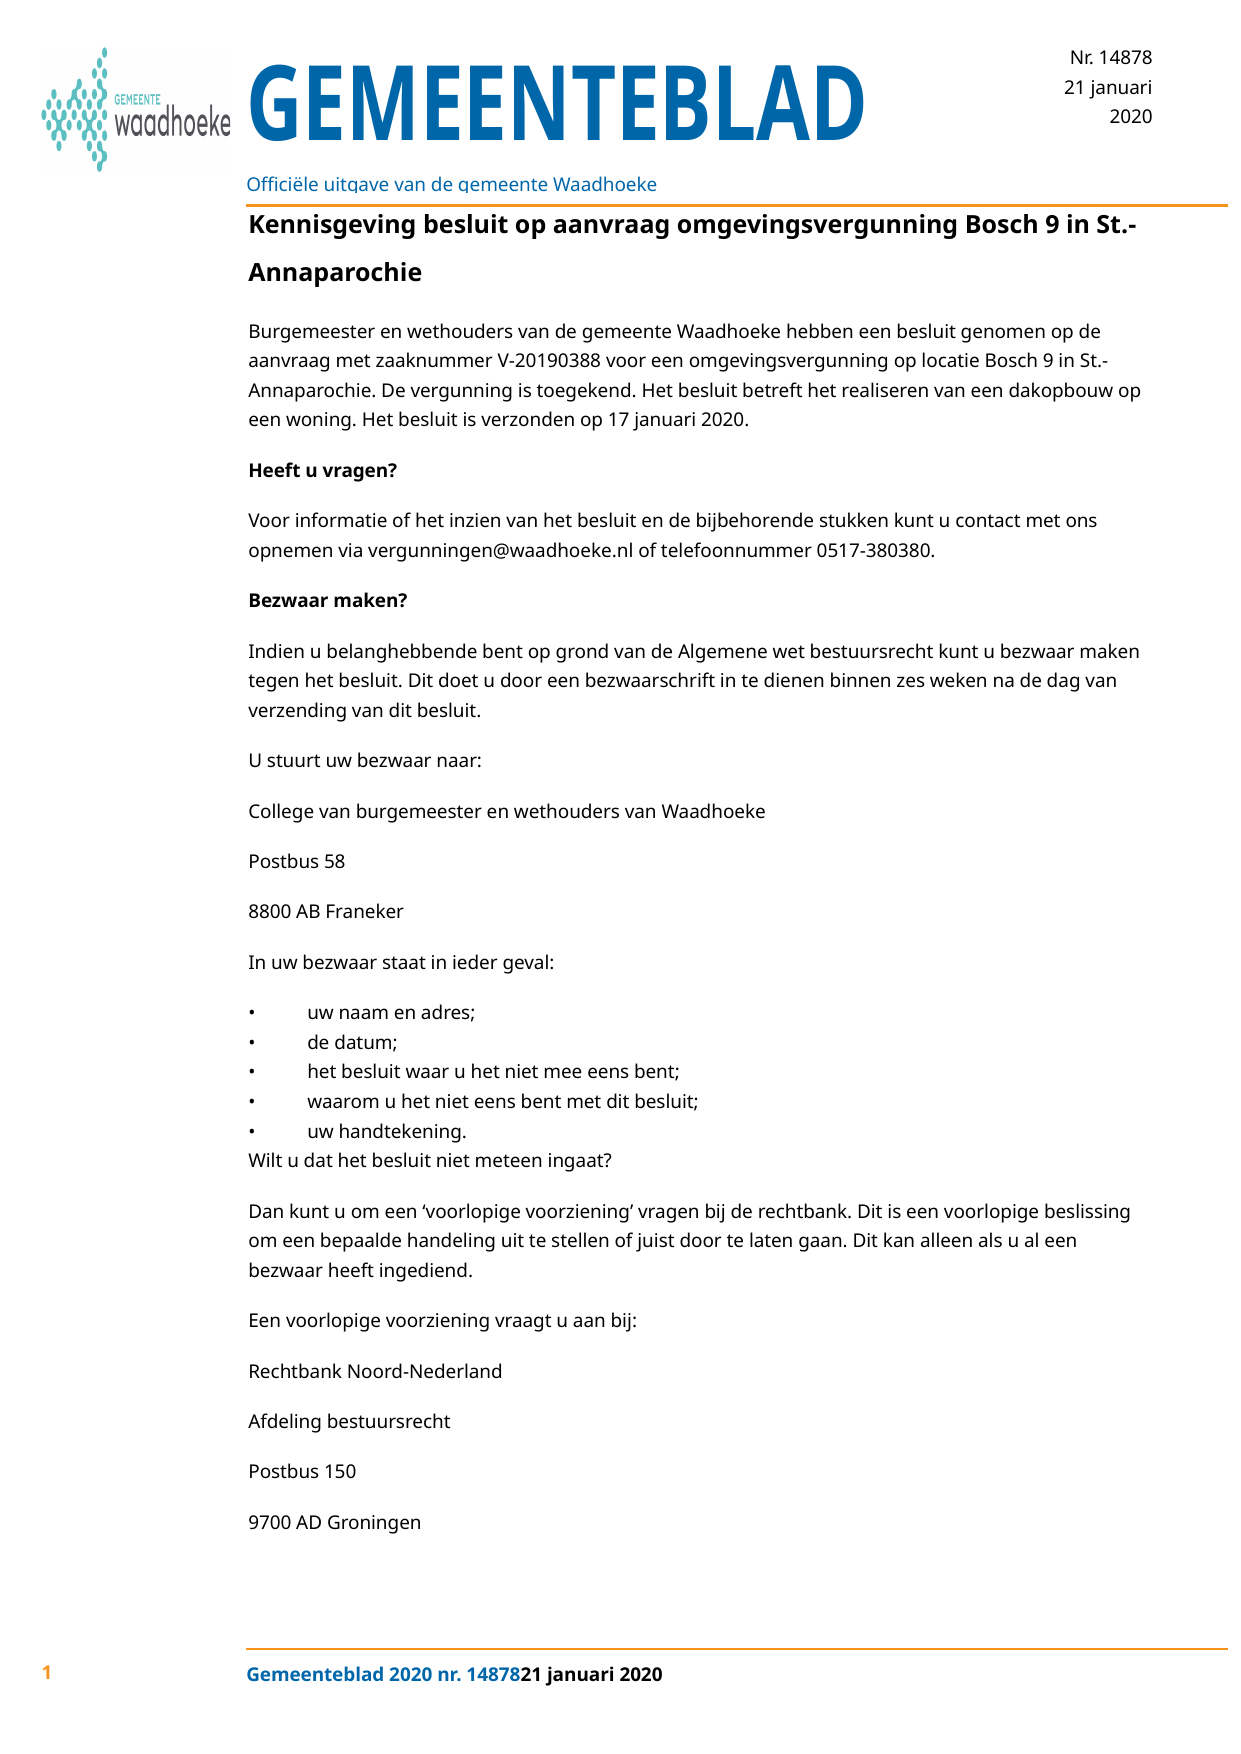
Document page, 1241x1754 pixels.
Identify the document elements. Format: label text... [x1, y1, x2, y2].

text Burgemeester en wethouders van de gemeente Waadhoeke hebben een besluit genomen op de aanvraag met zaaknummer V-20190388 voor een omgevingsvergunning op locatie Bosch 9 in St.-Annaparochie. De vergunning is toegekend. Het besluit betreft het realiseren van een dakopbouw op een woning. Het besluit is verzonden op 17 januari 2020. [248, 318, 1152, 432]
text Wilt u dat het besluit niet meteen ingaat? [248, 1147, 1152, 1173]
list het besluit waar u het niet mee eens bent; [248, 1059, 1152, 1084]
list de datum; [248, 1029, 1152, 1055]
list waarom u het niet eens bent met dit besluit; [248, 1088, 1152, 1114]
text College van burgemeester en wethouders van Waadhoeke [248, 798, 1152, 824]
picture [41, 47, 231, 172]
text Voor informatie of het inzien van het besluit en de bijbehorende stukken kunt u contact met ons opnemen via vergunningen@waadhoeke.nl of telefoonnummer 0517-380380. [248, 507, 1152, 563]
text Indien u belanghebbende bent op grond van de Algemene wet bestuursrecht kunt u bezwaar maken tegen het besluit. Dit doet u door een bezwaarschrift in te dienen binnen zes weken na de dag van verzending van dit besluit. [248, 638, 1152, 723]
text In uw bezwaar staat in ieder geval: [248, 949, 1152, 975]
text Een voorlopige voorziening vraagt u aan bij: [248, 1307, 1152, 1333]
text Dan kunt u om een ‘voorlopige voorziening’ vragen bij de rechtbank. Dit is een voorlopige beslissing om een bepaalde handeling uit te stellen of juist door te laten gaan. Dit kan alleen als u al een bezwaar heeft ingediend. [248, 1198, 1152, 1283]
text U stuurt uw bezwaar naar: [248, 747, 1152, 773]
text 8800 AB Franeker [248, 899, 1152, 924]
list uw handtekening. [248, 1118, 1152, 1144]
text 9700 AD Groningen [248, 1509, 1152, 1535]
text Heeft u vragen? [248, 457, 1152, 483]
text Postbus 150 [248, 1459, 1152, 1484]
list uw naam en adres; [248, 999, 1152, 1025]
text Rechtbank Noord-Nederland [248, 1358, 1152, 1384]
text Bezwaar maken? [248, 587, 1152, 613]
text Postbus 58 [248, 848, 1152, 874]
text Kennisgeving besluit op aanvraag omgevingsvergunning Bosch 9 in St.-Annaparochie [248, 207, 1152, 288]
text Afdeling bestuursrecht [248, 1408, 1152, 1434]
